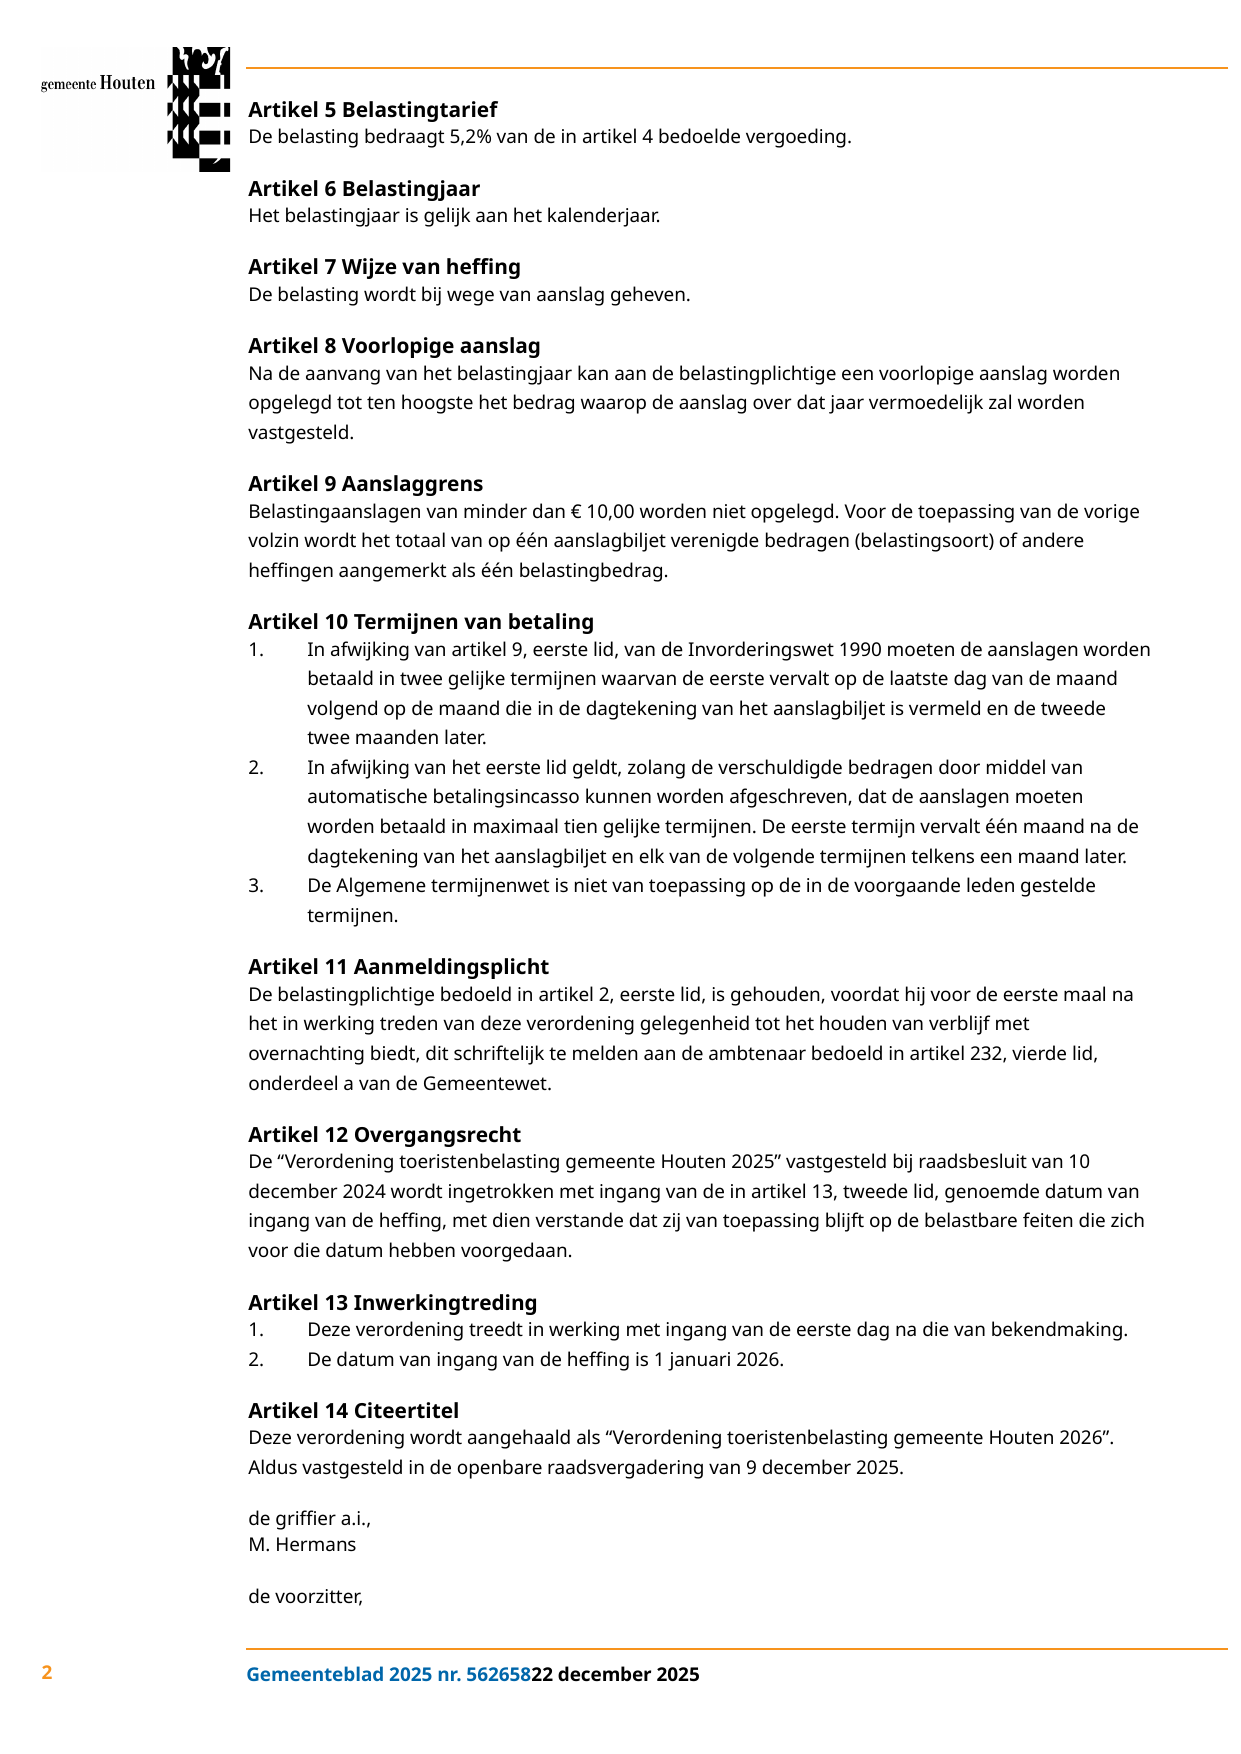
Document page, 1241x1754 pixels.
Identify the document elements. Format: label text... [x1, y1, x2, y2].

text Artikel 5 Belastingtarief [248, 95, 1152, 123]
list In afwijking van artikel 9, eerste lid, van de Invorderingswet 1990 moeten de aanslagen worden betaald in twee gelijke termijnen waarvan de eerste vervalt op de laatste dag van de maand volgend op de maand die in de dagtekening van het aanslagbiljet is vermeld en de tweede twee maanden later. [248, 636, 1152, 750]
text Het belastingjaar is gelijk aan het kalenderjaar. [248, 202, 1152, 228]
text Artikel 14 Citeertitel [248, 1396, 1152, 1424]
text Artikel 10 Termijnen van betaling [248, 607, 1152, 636]
picture [41, 47, 231, 172]
list In afwijking van het eerste lid geldt, zolang de verschuldigde bedragen door middel van automatische betalingsincasso kunnen worden afgeschreven, dat de aanslagen moeten worden betaald in maximaal tien gelijke termijnen. De eerste termijn vervalt één maand na de dagtekening van het aanslagbiljet en elk van de volgende termijnen telkens een maand later. [248, 754, 1152, 869]
list Deze verordening treedt in werking met ingang van de eerste dag na die van bekendmaking. [248, 1316, 1152, 1342]
text De belasting wordt bij wege van aanslag geheven. [248, 281, 1152, 307]
text Deze verordening wordt aangehaald als “Verordening toeristenbelasting gemeente Houten 2026”. [248, 1424, 1152, 1450]
text Artikel 9 Aanslaggrens [248, 469, 1152, 498]
text de voorzitter, [248, 1583, 1152, 1608]
text De belastingplichtige bedoeld in artikel 2, eerste lid, is gehouden, voordat hij voor de eerste maal na het in werking treden van deze verordening gelegenheid tot het houden van verblijf met overnachting biedt, dit schriftelijk te melden aan de ambtenaar bedoeld in artikel 232, vierde lid, onderdeel a van de Gemeentewet. [248, 981, 1152, 1095]
text De “Verordening toeristenbelasting gemeente Houten 2025” vastgesteld bij raadsbesluit van 10 december 2024 wordt ingetrokken met ingang van de in artikel 13, tweede lid, genoemde datum van ingang van de heffing, met dien verstande dat zij van toepassing blijft op de belastbare feiten die zich voor die datum hebben voorgedaan. [248, 1148, 1152, 1263]
text Artikel 12 Overgangsrecht [248, 1120, 1152, 1148]
text Aldus vastgesteld in de openbare raadsvergadering van 9 december 2025. [248, 1454, 1152, 1480]
text de griffier a.i., [248, 1506, 1152, 1531]
text Na de aanvang van het belastingjaar kan aan de belastingplichtige een voorlopige aanslag worden opgelegd tot ten hoogste het bedrag waarop de aanslag over dat jaar vermoedelijk zal worden vastgesteld. [248, 360, 1152, 445]
text Belastingaanslagen van minder dan € 10,00 worden niet opgelegd. Voor de toepassing van de vorige volzin wordt het totaal van op één aanslagbiljet verenigde bedragen (belastingsoort) of andere heffingen aangemerkt als één belastingbedrag. [248, 498, 1152, 583]
text Artikel 13 Inwerkingtreding [248, 1288, 1152, 1316]
list De datum van ingang van de heffing is 1 januari 2026. [248, 1346, 1152, 1371]
text De belasting bedraagt 5,2% van de in artikel 4 bedoelde vergoeding. [248, 123, 1152, 149]
text M. Hermans [248, 1531, 1152, 1557]
text Artikel 8 Voorlopige aanslag [248, 331, 1152, 360]
text Artikel 7 Wijze van heffing [248, 252, 1152, 281]
list De Algemene termijnenwet is niet van toepassing op de in de voorgaande leden gestelde termijnen. [248, 872, 1152, 928]
text Artikel 11 Aanmeldingsplicht [248, 952, 1152, 981]
text Artikel 6 Belastingjaar [248, 174, 1152, 202]
